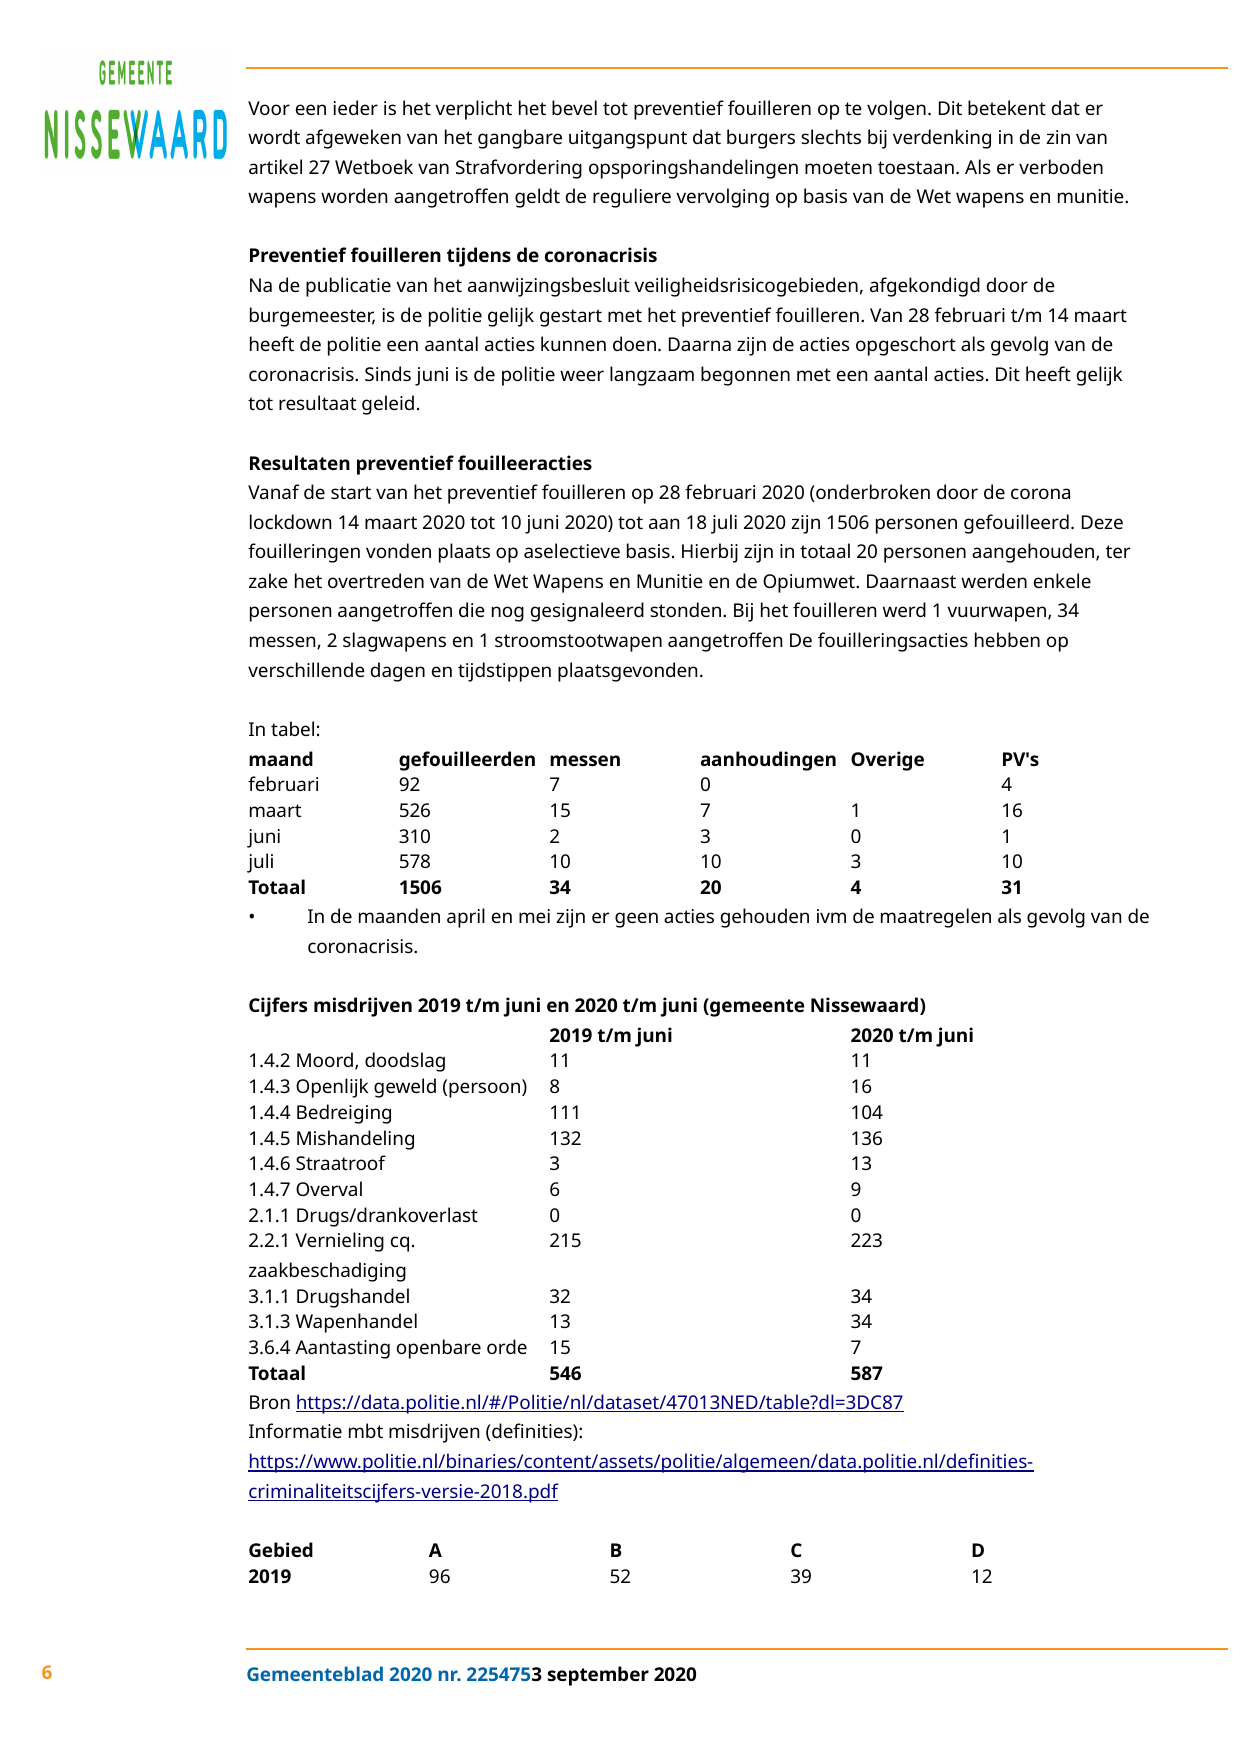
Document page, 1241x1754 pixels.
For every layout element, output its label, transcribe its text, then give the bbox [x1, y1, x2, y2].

table_cell 34 [850, 1283, 1152, 1309]
table_cell 111 [549, 1099, 850, 1125]
picture [41, 47, 231, 172]
table_cell 132 [549, 1125, 850, 1150]
table_cell 1.4.3 Openlijk geweld (persoon) [248, 1073, 549, 1099]
table_header B [609, 1537, 790, 1563]
table_cell 3.1.3 Wapenhandel [248, 1309, 549, 1334]
table_cell 3.6.4 Aantasting openbare orde [248, 1334, 549, 1360]
table_cell 9 [850, 1176, 1152, 1202]
table_cell 215 [549, 1228, 850, 1283]
table_cell 10 [700, 849, 850, 874]
table_header A [429, 1537, 609, 1563]
text Bron https://data.politie.nl/#/Politie/nl/dataset/47013NED/table?dl=3DC87 [248, 1389, 1152, 1415]
table_cell 16 [1001, 797, 1152, 823]
table_cell 11 [850, 1048, 1152, 1073]
table_cell 1.4.7 Overval [248, 1176, 549, 1202]
table_cell 546 [549, 1360, 850, 1386]
text In tabel: [248, 716, 1152, 742]
table_cell 1.4.2 Moord, doodslag [248, 1048, 549, 1073]
table_cell 1 [850, 797, 1001, 823]
text Cijfers misdrijven 2019 t/m juni en 2020 t/m juni (gemeente Nissewaard) [248, 992, 1152, 1018]
table_cell 0 [700, 771, 850, 797]
table_cell 10 [1001, 849, 1152, 874]
table_cell 1.4.4 Bedreiging [248, 1099, 549, 1125]
table_cell 20 [700, 874, 850, 900]
table_cell 136 [850, 1125, 1152, 1150]
table_header gefouilleerden [399, 746, 549, 771]
table_cell 1 [1001, 823, 1152, 849]
list In de maanden april en mei zijn er geen acties gehouden ivm de maatregelen als gevolg van de coronacrisis. [248, 903, 1152, 959]
table_cell Totaal [248, 874, 398, 900]
table_cell juli [248, 849, 398, 874]
table_cell 3 [549, 1150, 850, 1176]
table_header 2019 t/m juni [549, 1022, 850, 1047]
table_header 2020 t/m juni [850, 1022, 1152, 1047]
table_cell februari [248, 771, 398, 797]
table_cell 6 [549, 1176, 850, 1202]
table_cell 0 [549, 1202, 850, 1228]
table_header aanhoudingen [700, 746, 850, 771]
table_cell maart [248, 797, 398, 823]
table_cell 0 [850, 823, 1001, 849]
table_cell 2 [549, 823, 700, 849]
table_cell 4 [850, 874, 1001, 900]
table_cell 587 [850, 1360, 1152, 1386]
table_cell 8 [549, 1073, 850, 1099]
table_cell Totaal [248, 1360, 549, 1386]
table_header D [971, 1537, 1152, 1563]
text Informatie mbt misdrijven (definities): https://www.politie.nl/binaries/content/assets/politie/algemeen/data.politie.nl/definities-criminaliteitscijfers-versie-2018.pdf [248, 1419, 1152, 1503]
table_header maand [248, 746, 398, 771]
table_cell 2.2.1 Vernieling cq. zaakbeschadiging [248, 1228, 549, 1283]
table_cell 4 [1001, 771, 1152, 797]
table_cell 39 [790, 1563, 971, 1588]
table_header [248, 1022, 549, 1047]
table_cell 13 [850, 1150, 1152, 1176]
table_cell 3.1.1 Drugshandel [248, 1283, 549, 1309]
text Resultaten preventief fouilleeracties [248, 450, 1152, 476]
table_header Gebied [248, 1537, 429, 1563]
table_cell 96 [429, 1563, 609, 1588]
table_header PV's [1001, 746, 1152, 771]
table_cell 3 [850, 849, 1001, 874]
table_cell 7 [850, 1334, 1152, 1360]
text Vanaf de start van het preventief fouilleren op 28 februari 2020 (onderbroken door de corona lockdown 14 maart 2020 tot 10 juni 2020) tot aan 18 juli 2020 zijn 1506 personen gefouilleerd. Deze fouilleringen vonden plaats op aselectieve basis. Hierbij zijn in totaal 20 personen aangehouden, ter zake het overtreden van de Wet Wapens en Munitie en de Opiumwet. Daarnaast werden enkele personen aangetroffen die nog gesignaleerd stonden. Bij het fouilleren werd 1 vuurwapen, 34 messen, 2 slagwapens en 1 stroomstootwapen aangetroffen De fouilleringsacties hebben op verschillende dagen en tijdstippen plaatsgevonden. [248, 479, 1152, 683]
table_cell 0 [850, 1202, 1152, 1228]
table_cell 32 [549, 1283, 850, 1309]
text Na de publicatie van het aanwijzingsbesluit veiligheidsrisicogebieden, afgekondigd door de burgemeester, is de politie gelijk gestart met het preventief fouilleren. Van 28 februari t/m 14 maart heeft de politie een aantal acties kunnen doen. Daarna zijn de acties opgeschort als gevolg van de coronacrisis. Sinds juni is de politie weer langzaam begonnen met een aantal acties. Dit heeft gelijk tot resultaat geleid. [248, 272, 1152, 416]
table_cell 12 [971, 1563, 1152, 1588]
table_cell 13 [549, 1309, 850, 1334]
text Voor een ieder is het verplicht het bevel tot preventief fouilleren op te volgen. Dit betekent dat er wordt afgeweken van het gangbare uitgangspunt dat burgers slechts bij verdenking in de zin van artikel 27 Wetboek van Strafvordering opsporingshandelingen moeten toestaan. Als er verboden wapens worden aangetroffen geldt de reguliere vervolging op basis van de Wet wapens en munitie. [248, 95, 1152, 209]
table_header C [790, 1537, 971, 1563]
table_cell 104 [850, 1099, 1152, 1125]
table_cell 1.4.6 Straatroof [248, 1150, 549, 1176]
table_cell 34 [549, 874, 700, 900]
table_header Overige [850, 746, 1001, 771]
table_cell 3 [700, 823, 850, 849]
table_cell 11 [549, 1048, 850, 1073]
text Preventief fouilleren tijdens de coronacrisis [248, 243, 1152, 268]
table_cell 7 [549, 771, 700, 797]
table_cell 1.4.5 Mishandeling [248, 1125, 549, 1150]
table_cell 52 [609, 1563, 790, 1588]
table_cell 2019 [248, 1563, 429, 1588]
table_header messen [549, 746, 700, 771]
table_cell 15 [549, 1334, 850, 1360]
table_cell [850, 771, 1001, 797]
table_cell 310 [399, 823, 549, 849]
table_cell juni [248, 823, 398, 849]
table_cell 16 [850, 1073, 1152, 1099]
table_cell 526 [399, 797, 549, 823]
table_cell 31 [1001, 874, 1152, 900]
table_cell 578 [399, 849, 549, 874]
table_cell 223 [850, 1228, 1152, 1283]
table_cell 1506 [399, 874, 549, 900]
table_cell 34 [850, 1309, 1152, 1334]
table_cell 15 [549, 797, 700, 823]
table_cell 10 [549, 849, 700, 874]
table_cell 2.1.1 Drugs/drankoverlast [248, 1202, 549, 1228]
table_cell 7 [700, 797, 850, 823]
table_cell 92 [399, 771, 549, 797]
